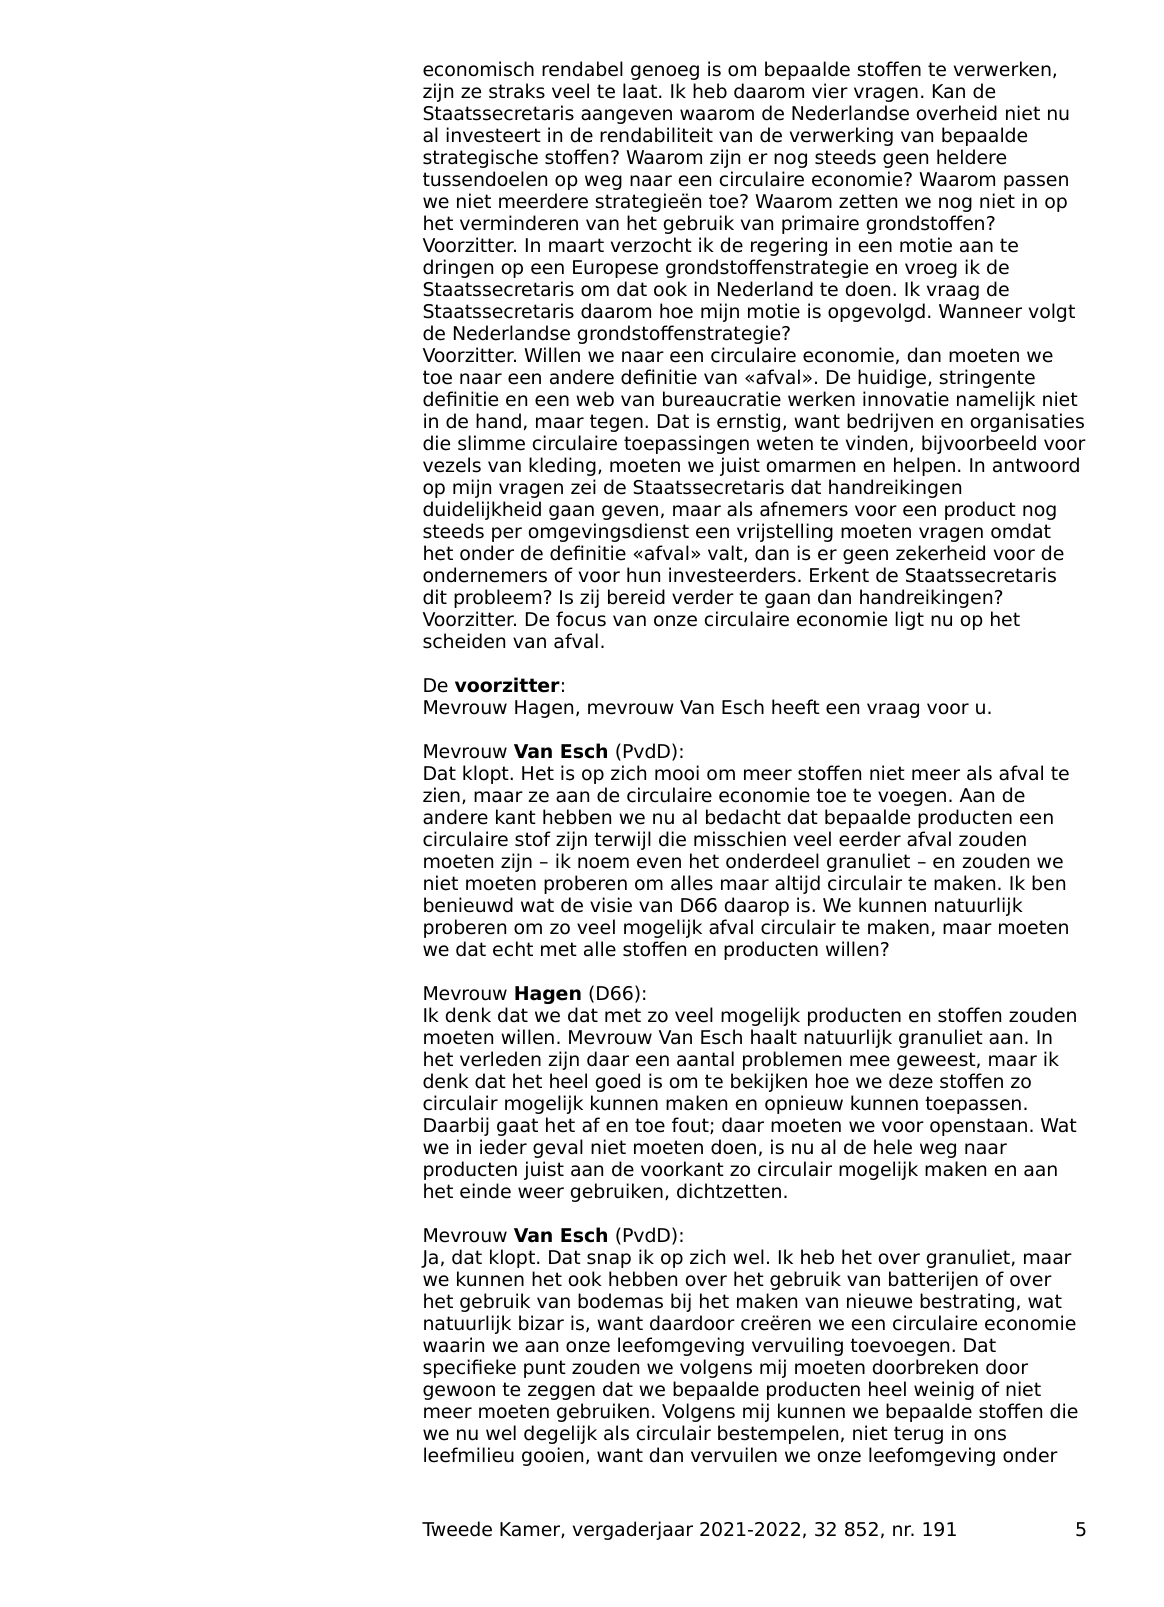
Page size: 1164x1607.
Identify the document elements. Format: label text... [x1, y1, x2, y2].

text Mevrouw Van Esch (PvdD): [422, 1225, 1087, 1247]
text Ja, dat klopt. Dat snap ik op zich wel. Ik heb het over granuliet, maar we kunnen het ook hebben over het gebruik van batterijen of over het gebruik van bodemas bij het maken van nieuwe bestrating, wat natuurlijk bizar is, want daardoor creëren we een circulaire economie waarin we aan onze leefomgeving vervuiling toevoegen. Dat specifieke punt zouden we volgens mij moeten doorbreken door gewoon te zeggen dat we bepaalde producten heel weinig of niet meer moeten gebruiken. Volgens mij kunnen we bepaalde stoffen die we nu wel degelijk als circulair bestempelen, niet terug in ons leefmilieu gooien, want dan vervuilen we onze leefomgeving onder [422, 1247, 1087, 1467]
text Mevrouw Hagen, mevrouw Van Esch heeft een vraag voor u. [422, 697, 1087, 719]
text Dat klopt. Het is op zich mooi om meer stoffen niet meer als afval te zien, maar ze aan de circulaire economie toe te voegen. Aan de andere kant hebben we nu al bedacht dat bepaalde producten een circulaire stof zijn terwijl die misschien veel eerder afval zouden moeten zijn – ik noem even het onderdeel granuliet – en zouden we niet moeten proberen om alles maar altijd circulair te maken. Ik ben benieuwd wat de visie van D66 daarop is. We kunnen natuurlijk proberen om zo veel mogelijk afval circulair te maken, maar moeten we dat echt met alle stoffen en producten willen? [422, 763, 1087, 961]
text Voorzitter. Willen we naar een circulaire economie, dan moeten we toe naar een andere definitie van «afval». De huidige, stringente definitie en een web van bureaucratie werken innovatie namelijk niet in de hand, maar tegen. Dat is ernstig, want bedrijven en organisaties die slimme circulaire toepassingen weten te vinden, bijvoorbeeld voor vezels van kleding, moeten we juist omarmen en helpen. In antwoord op mijn vragen zei de Staatssecretaris dat handreikingen duidelijkheid gaan geven, maar als afnemers voor een product nog steeds per omgevingsdienst een vrijstelling moeten vragen omdat het onder de definitie «afval» valt, dan is er geen zekerheid voor de ondernemers of voor hun investeerders. Erkent de Staatssecretaris dit probleem? Is zij bereid verder te gaan dan handreikingen? [422, 345, 1087, 608]
text Mevrouw Van Esch (PvdD): [422, 741, 1087, 763]
text Ik denk dat we dat met zo veel mogelijk producten en stoffen zouden moeten willen. Mevrouw Van Esch haalt natuurlijk granuliet aan. In het verleden zijn daar een aantal problemen mee geweest, maar ik denk dat het heel goed is om te bekijken hoe we deze stoffen zo circulair mogelijk kunnen maken en opnieuw kunnen toepassen. Daarbij gaat het af en toe fout; daar moeten we voor openstaan. Wat we in ieder geval niet moeten doen, is nu al de hele weg naar producten juist aan de voorkant zo circulair mogelijk maken en aan het einde weer gebruiken, dichtzetten. [422, 1005, 1087, 1203]
text De voorzitter: [422, 675, 1087, 697]
text Voorzitter. De focus van onze circulaire economie ligt nu op het scheiden van afval. [422, 608, 1087, 652]
text Voorzitter. In maart verzocht ik de regering in een motie aan te dringen op een Europese grondstoffenstrategie en vroeg ik de Staatssecretaris om dat ook in Nederland te doen. Ik vraag de Staatssecretaris daarom hoe mijn motie is opgevolgd. Wanneer volgt de Nederlandse grondstoffenstrategie? [422, 235, 1087, 345]
text economisch rendabel genoeg is om bepaalde stoffen te verwerken, zijn ze straks veel te laat. Ik heb daarom vier vragen. Kan de Staatssecretaris aangeven waarom de Nederlandse overheid niet nu al investeert in de rendabiliteit van de verwerking van bepaalde strategische stoffen? Waarom zijn er nog steeds geen heldere tussendoelen op weg naar een circulaire economie? Waarom passen we niet meerdere strategieën toe? Waarom zetten we nog niet in op het verminderen van het gebruik van primaire grondstoffen? [422, 59, 1087, 235]
text Mevrouw Hagen (D66): [422, 983, 1087, 1005]
